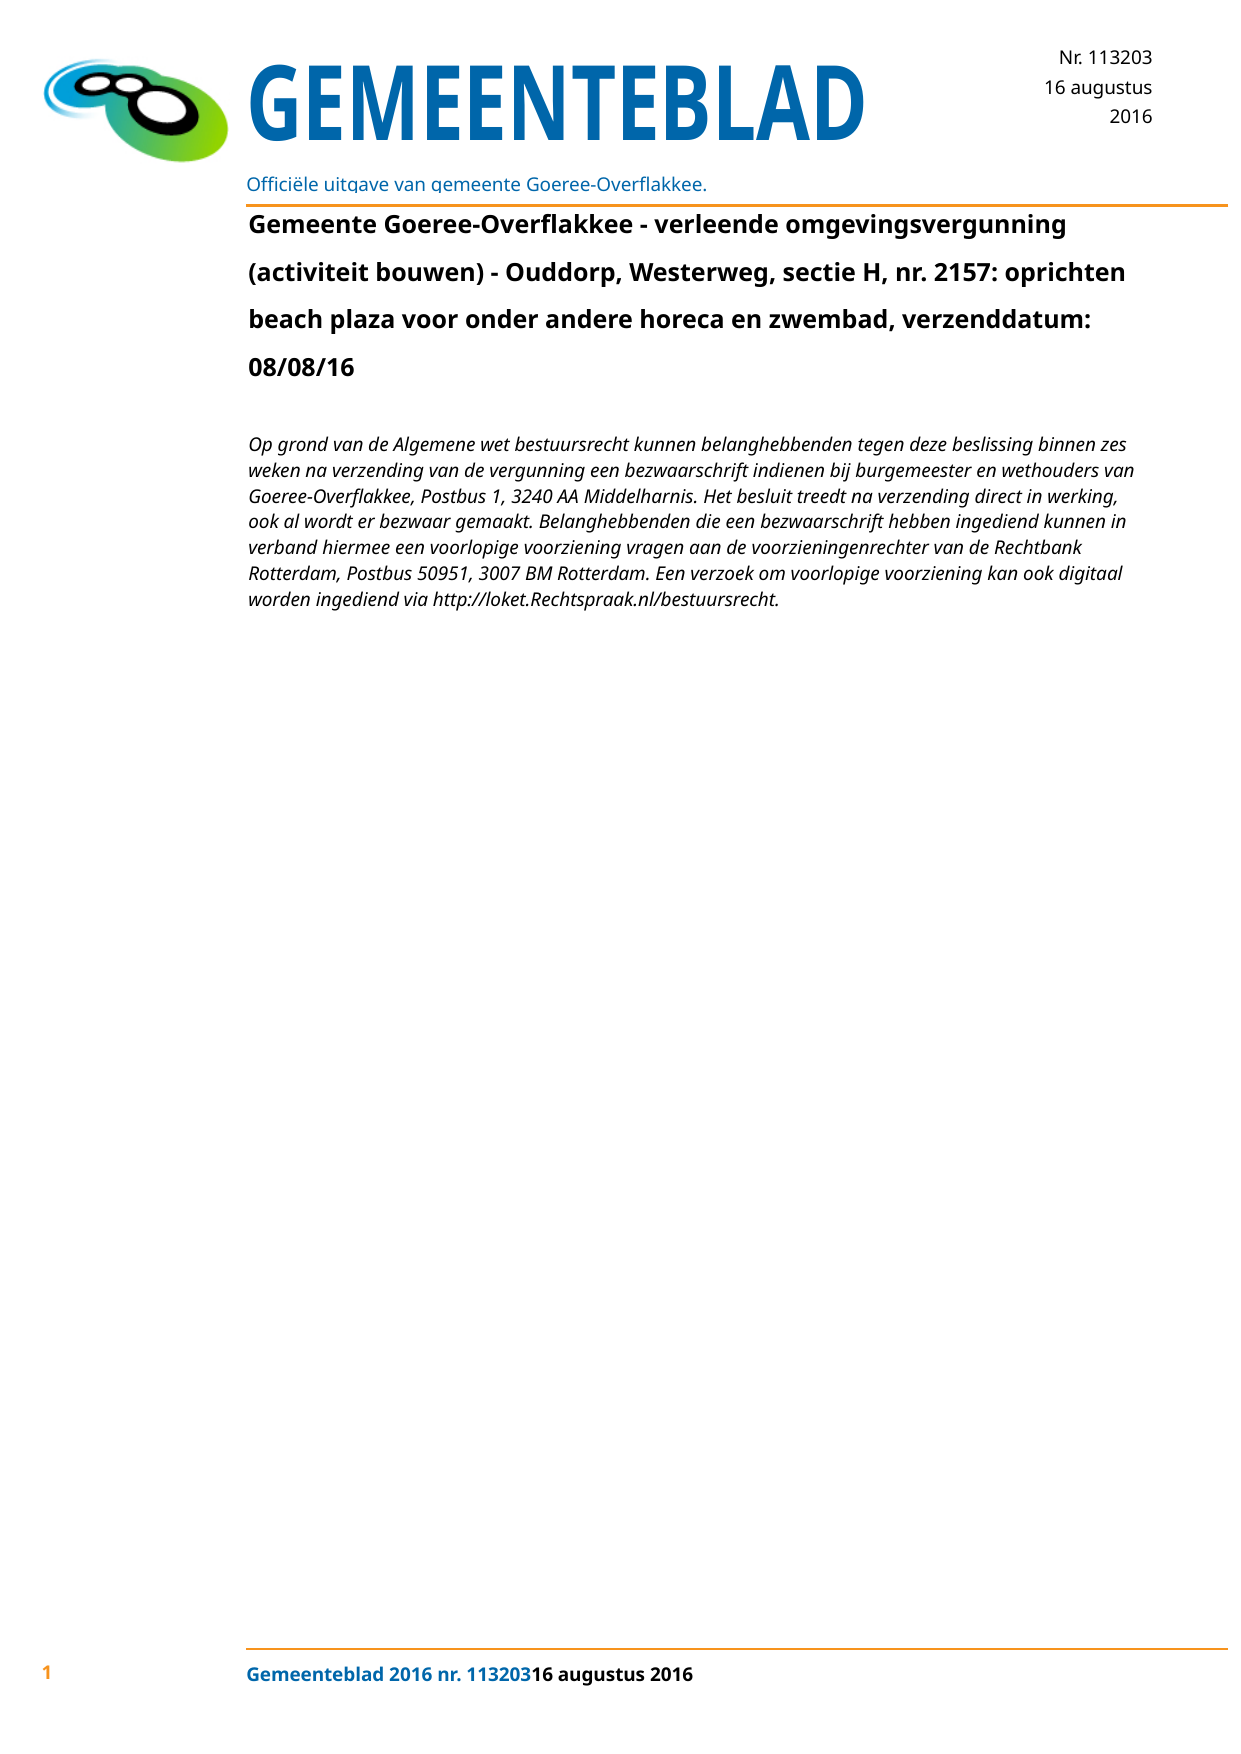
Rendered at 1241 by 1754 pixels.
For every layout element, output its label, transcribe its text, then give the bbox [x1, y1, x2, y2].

text Gemeente Goeree-Overflakkee - verleende omgevingsvergunning (activiteit bouwen) - Ouddorp, Westerweg, sectie H, nr. 2157: oprichten beach plaza voor onder andere horeca en zwembad, verzenddatum: 08/08/16 [248, 207, 1152, 384]
text Op grond van de Algemene wet bestuursrecht kunnen belanghebbenden tegen deze beslissing binnen zes weken na verzending van de vergunning een bezwaarschrift indienen bij burgemeester en wethouders van Goeree-Overflakkee, Postbus 1, 3240 AA Middelharnis. Het besluit treedt na verzending direct in werking, ook al wordt er bezwaar gemaakt. Belanghebbenden die een bezwaarschrift hebben ingediend kunnen in verband hiermee een voorlopige voorziening vragen aan de voorzieningenrechter van de Rechtbank Rotterdam, Postbus 50951, 3007 BM Rotterdam. Een verzoek om voorlopige voorziening kan ook digitaal worden ingediend via http://loket.Rechtspraak.nl/bestuursrecht. [248, 431, 1152, 611]
picture [41, 47, 231, 172]
